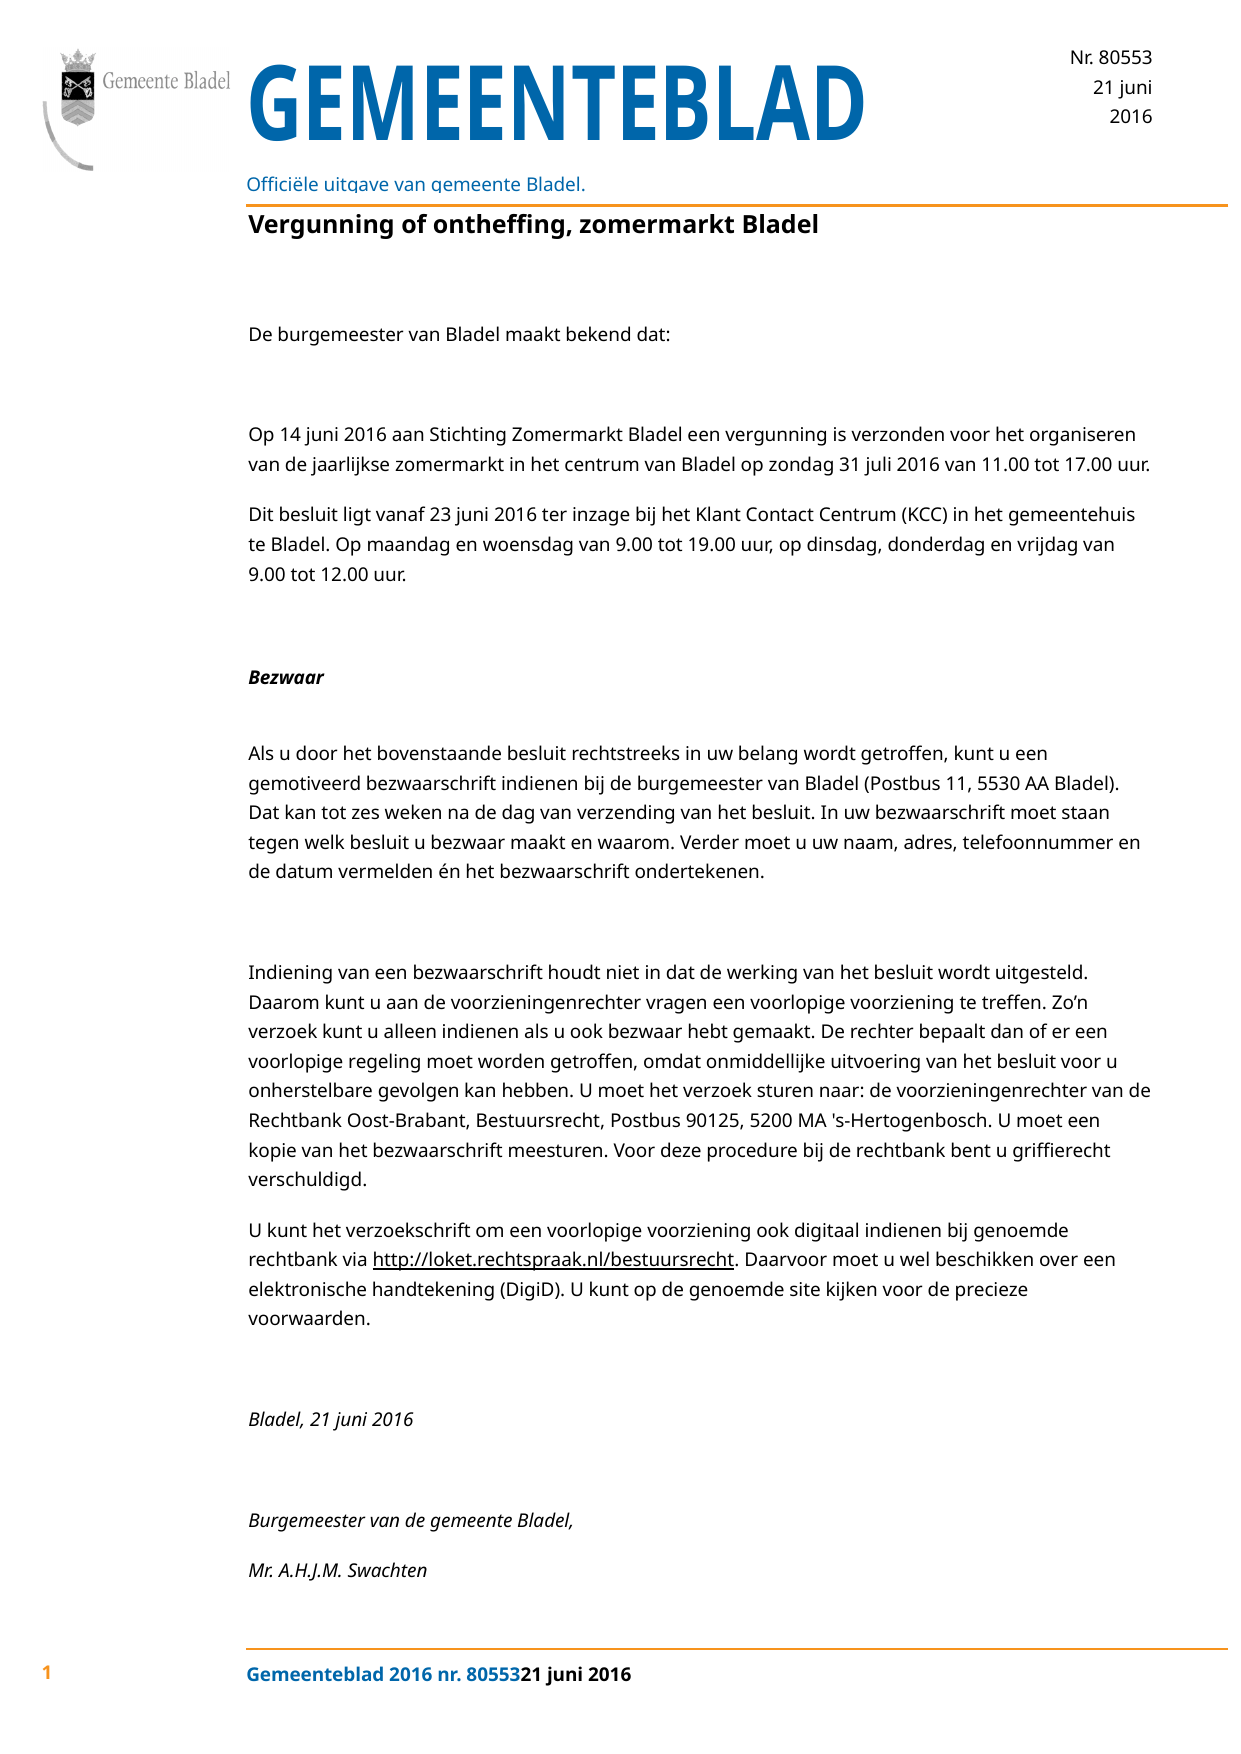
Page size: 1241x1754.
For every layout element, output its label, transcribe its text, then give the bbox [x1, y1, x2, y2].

picture [41, 47, 231, 172]
text Burgemeester van de gemeente Bladel, [248, 1507, 1152, 1533]
text De burgemeester van Bladel maakt bekend dat: [248, 321, 1152, 346]
text Vergunning of ontheffing, zomermarkt Bladel [248, 207, 1152, 241]
text Mr. A.H.J.M. Swachten [248, 1558, 1152, 1583]
text Als u door het bovenstaande besluit rechtstreeks in uw belang wordt getroffen, kunt u een gemotiveerd bezwaarschrift indienen bij de burgemeester van Bladel (Postbus 11, 5530 AA Bladel). Dat kan tot zes weken na de dag van verzending van het besluit. In uw bezwaarschrift moet staan tegen welk besluit u bezwaar maakt en waarom. Verder moet u uw naam, adres, telefoonnummer en de datum vermelden én het bezwaarschrift ondertekenen. [248, 740, 1152, 884]
text Bladel, 21 juni 2016 [248, 1406, 1152, 1432]
text Op 14 juni 2016 aan Stichting Zomermarkt Bladel een vergunning is verzonden voor het organiseren van de jaarlijkse zomermarkt in het centrum van Bladel op zondag 31 juli 2016 van 11.00 tot 17.00 uur. [248, 422, 1152, 477]
text Bezwaar [248, 664, 1152, 690]
text Indiening van een bezwaarschrift houdt niet in dat de werking van het besluit wordt uitgesteld. Daarom kunt u aan de voorzieningenrechter vragen een voorlopige voorziening te treffen. Zo’n verzoek kunt u alleen indienen als u ook bezwaar hebt gemaakt. De rechter bepaalt dan of er een voorlopige regeling moet worden getroffen, omdat onmiddellijke uitvoering van het besluit voor u onherstelbare gevolgen kan hebben. U moet het verzoek sturen naar: de voorzieningenrechter van de Rechtbank Oost-Brabant, Bestuursrecht, Postbus 90125, 5200 MA 's-Hertogenbosch. U moet een kopie van het bezwaarschrift meesturen. Voor deze procedure bij de rechtbank bent u griffierecht verschuldigd. [248, 959, 1152, 1192]
text U kunt het verzoekschrift om een voorlopige voorziening ook digitaal indienen bij genoemde rechtbank via http://loket.rechtspraak.nl/bestuursrecht. Daarvoor moet u wel beschikken over een elektronische handtekening (DigiD). U kunt op de genoemde site kijken voor de precieze voorwaarden. [248, 1217, 1152, 1331]
text Dit besluit ligt vanaf 23 juni 2016 ter inzage bij het Klant Contact Centrum (KCC) in het gemeentehuis te Bladel. Op maandag en woensdag van 9.00 tot 19.00 uur, op dinsdag, donderdag en vrijdag van 9.00 tot 12.00 uur. [248, 502, 1152, 586]
